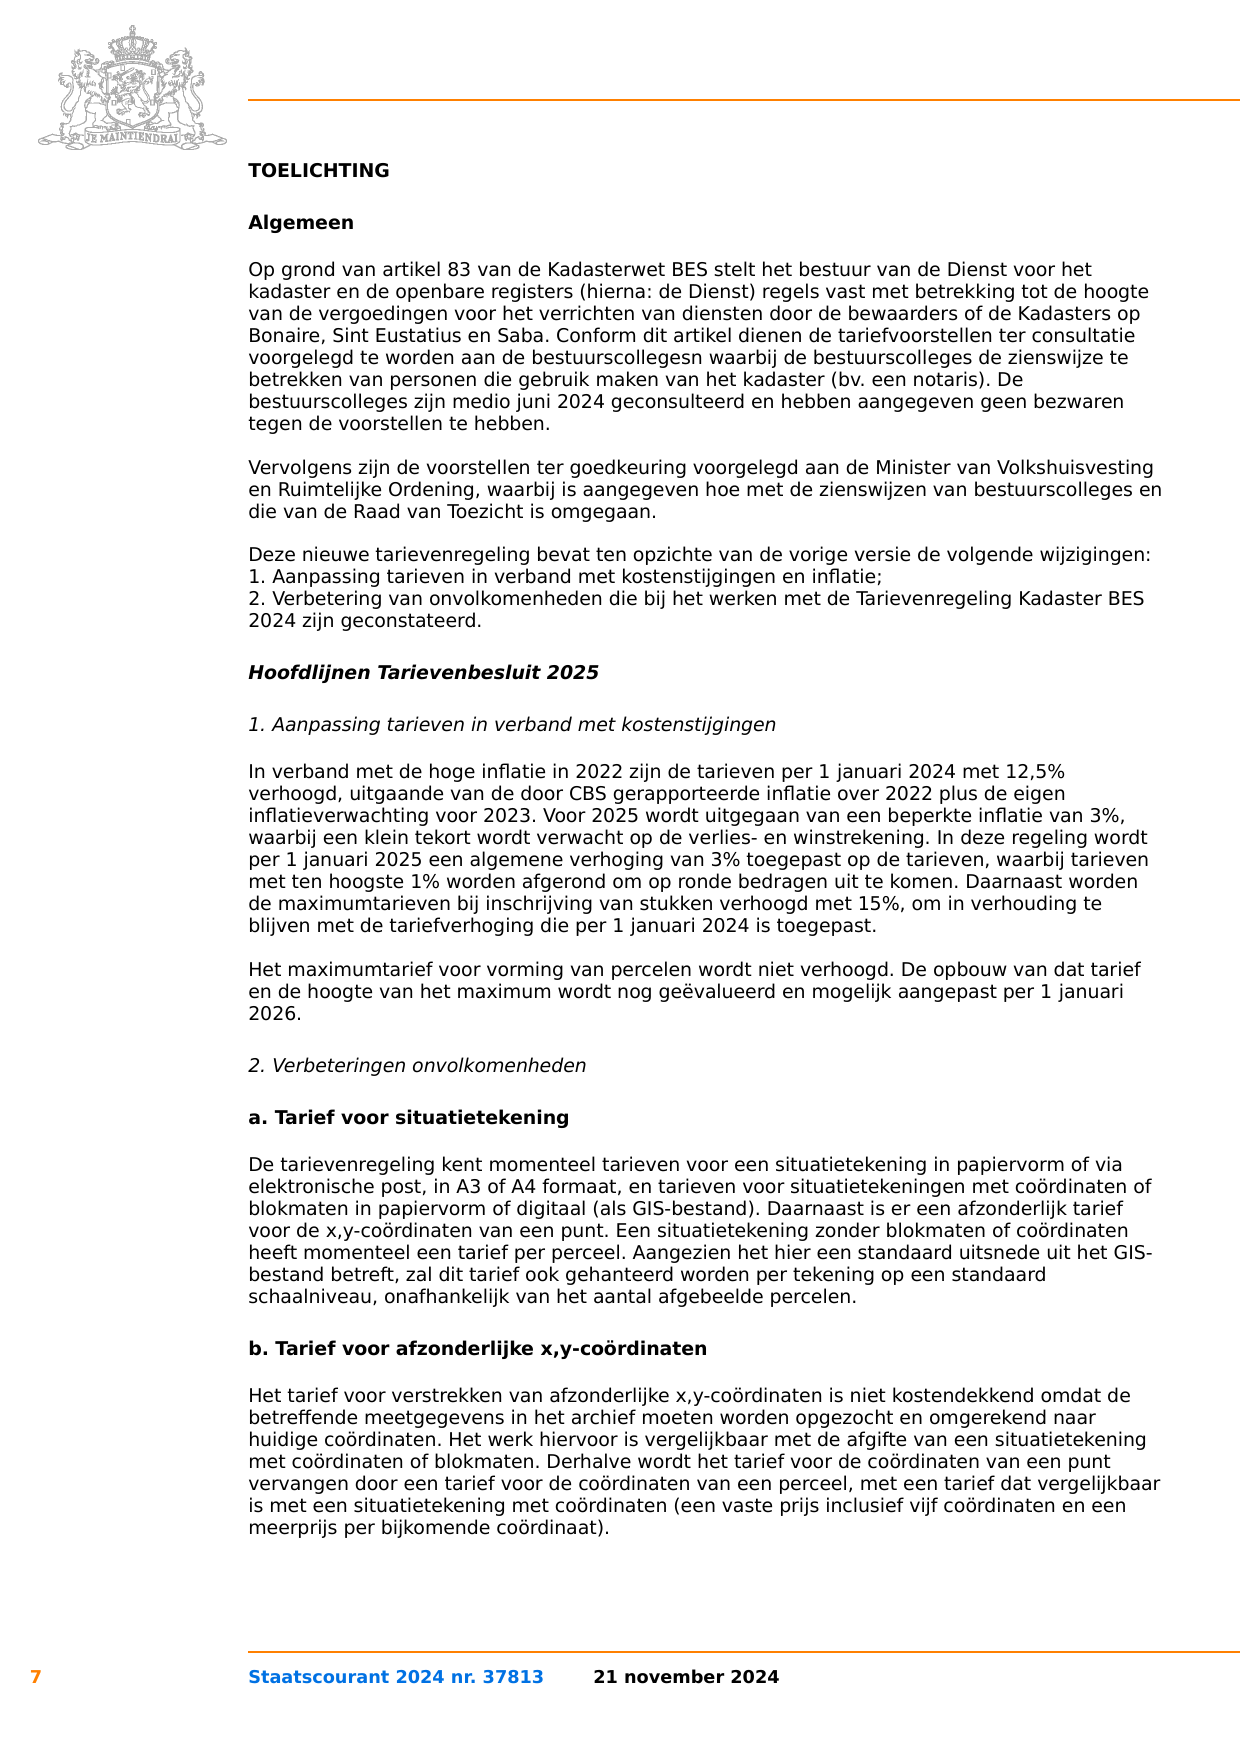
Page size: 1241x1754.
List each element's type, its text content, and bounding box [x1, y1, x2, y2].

subtitle TOELICHTING [248, 160, 1163, 182]
subtitle b. Tarief voor afzonderlijke x,y-coördinaten [248, 1338, 1163, 1360]
subtitle 2. Verbeteringen onvolkomenheden [248, 1055, 1163, 1077]
text 1. Aanpassing tarieven in verband met kostenstijgingen en inflatie; [248, 566, 1163, 588]
text Vervolgens zijn de voorstellen ter goedkeuring voorgelegd aan de Minister van Volkshuisvesting en Ruimtelijke Ordening, waarbij is aangegeven hoe met de zienswijzen van bestuurscolleges en die van de Raad van Toezicht is omgegaan. [248, 457, 1163, 522]
text 2. Verbetering van onvolkomenheden die bij het werken met de Tarievenregeling Kadaster BES 2024 zijn geconstateerd. [248, 588, 1163, 632]
text Deze nieuwe tarievenregeling bevat ten opzichte van de vorige versie de volgende wijzigingen: [248, 544, 1163, 566]
text De tarievenregeling kent momenteel tarieven voor een situatietekening in papiervorm of via elektronische post, in A3 of A4 formaat, en tarieven voor situatietekeningen met coördinaten of blokmaten in papiervorm of digitaal (als GIS-bestand). Daarnaast is er een afzonderlijk tarief voor de x,y-coördinaten van een punt. Een situatietekening zonder blokmaten of coördinaten heeft momenteel een tarief per perceel. Aangezien het hier een standaard uitsnede uit het GIS-bestand betreft, zal dit tarief ook gehanteerd worden per tekening op een standaard schaalniveau, onafhankelijk van het aantal afgebeelde percelen. [248, 1154, 1163, 1308]
subtitle Algemeen [248, 212, 1163, 234]
subtitle a. Tarief voor situatietekening [248, 1107, 1163, 1129]
text Het tarief voor verstrekken van afzonderlijke x,y-coördinaten is niet kostendekkend omdat de betreffende meetgegevens in het archief moeten worden opgezocht en omgerekend naar huidige coördinaten. Het werk hiervoor is vergelijkbaar met de afgifte van een situatietekening met coördinaten of blokmaten. Derhalve wordt het tarief voor de coördinaten van een punt vervangen door een tarief voor de coördinaten van een perceel, met een tarief dat vergelijkbaar is met een situatietekening met coördinaten (een vaste prijs inclusief vijf coördinaten en een meerprijs per bijkomende coördinaat). [248, 1385, 1163, 1538]
subtitle Hoofdlijnen Tarievenbesluit 2025 [248, 662, 1163, 684]
picture [38, 25, 227, 150]
text Op grond van artikel 83 van de Kadasterwet BES stelt het bestuur van de Dienst voor het kadaster en de openbare registers (hierna: de Dienst) regels vast met betrekking tot de hoogte van de vergoedingen voor het verrichten van diensten door de bewaarders of de Kadasters op Bonaire, Sint Eustatius en Saba. Conform dit artikel dienen de tariefvoorstellen ter consultatie voorgelegd te worden aan de bestuurscollegesn waarbij de bestuurscolleges de zienswijze te betrekken van personen die gebruik maken van het kadaster (bv. een notaris). De bestuurscolleges zijn medio juni 2024 geconsulteerd en hebben aangegeven geen bezwaren tegen de voorstellen te hebben. [248, 259, 1163, 435]
text Het maximumtarief voor vorming van percelen wordt niet verhoogd. De opbouw van dat tarief en de hoogte van het maximum wordt nog geëvalueerd en mogelijk aangepast per 1 januari 2026. [248, 959, 1163, 1025]
text In verband met de hoge inflatie in 2022 zijn de tarieven per 1 januari 2024 met 12,5% verhoogd, uitgaande van de door CBS gerapporteerde inflatie over 2022 plus de eigen inflatieverwachting voor 2023. Voor 2025 wordt uitgegaan van een beperkte inflatie van 3%, waarbij een klein tekort wordt verwacht op de verlies- en winstrekening. In deze regeling wordt per 1 januari 2025 een algemene verhoging van 3% toegepast op de tarieven, waarbij tarieven met ten hoogste 1% worden afgerond om op ronde bedragen uit te komen. Daarnaast worden de maximumtarieven bij inschrijving van stukken verhoogd met 15%, om in verhouding te blijven met de tariefverhoging die per 1 januari 2024 is toegepast. [248, 761, 1163, 937]
subtitle 1. Aanpassing tarieven in verband met kostenstijgingen [248, 714, 1163, 736]
